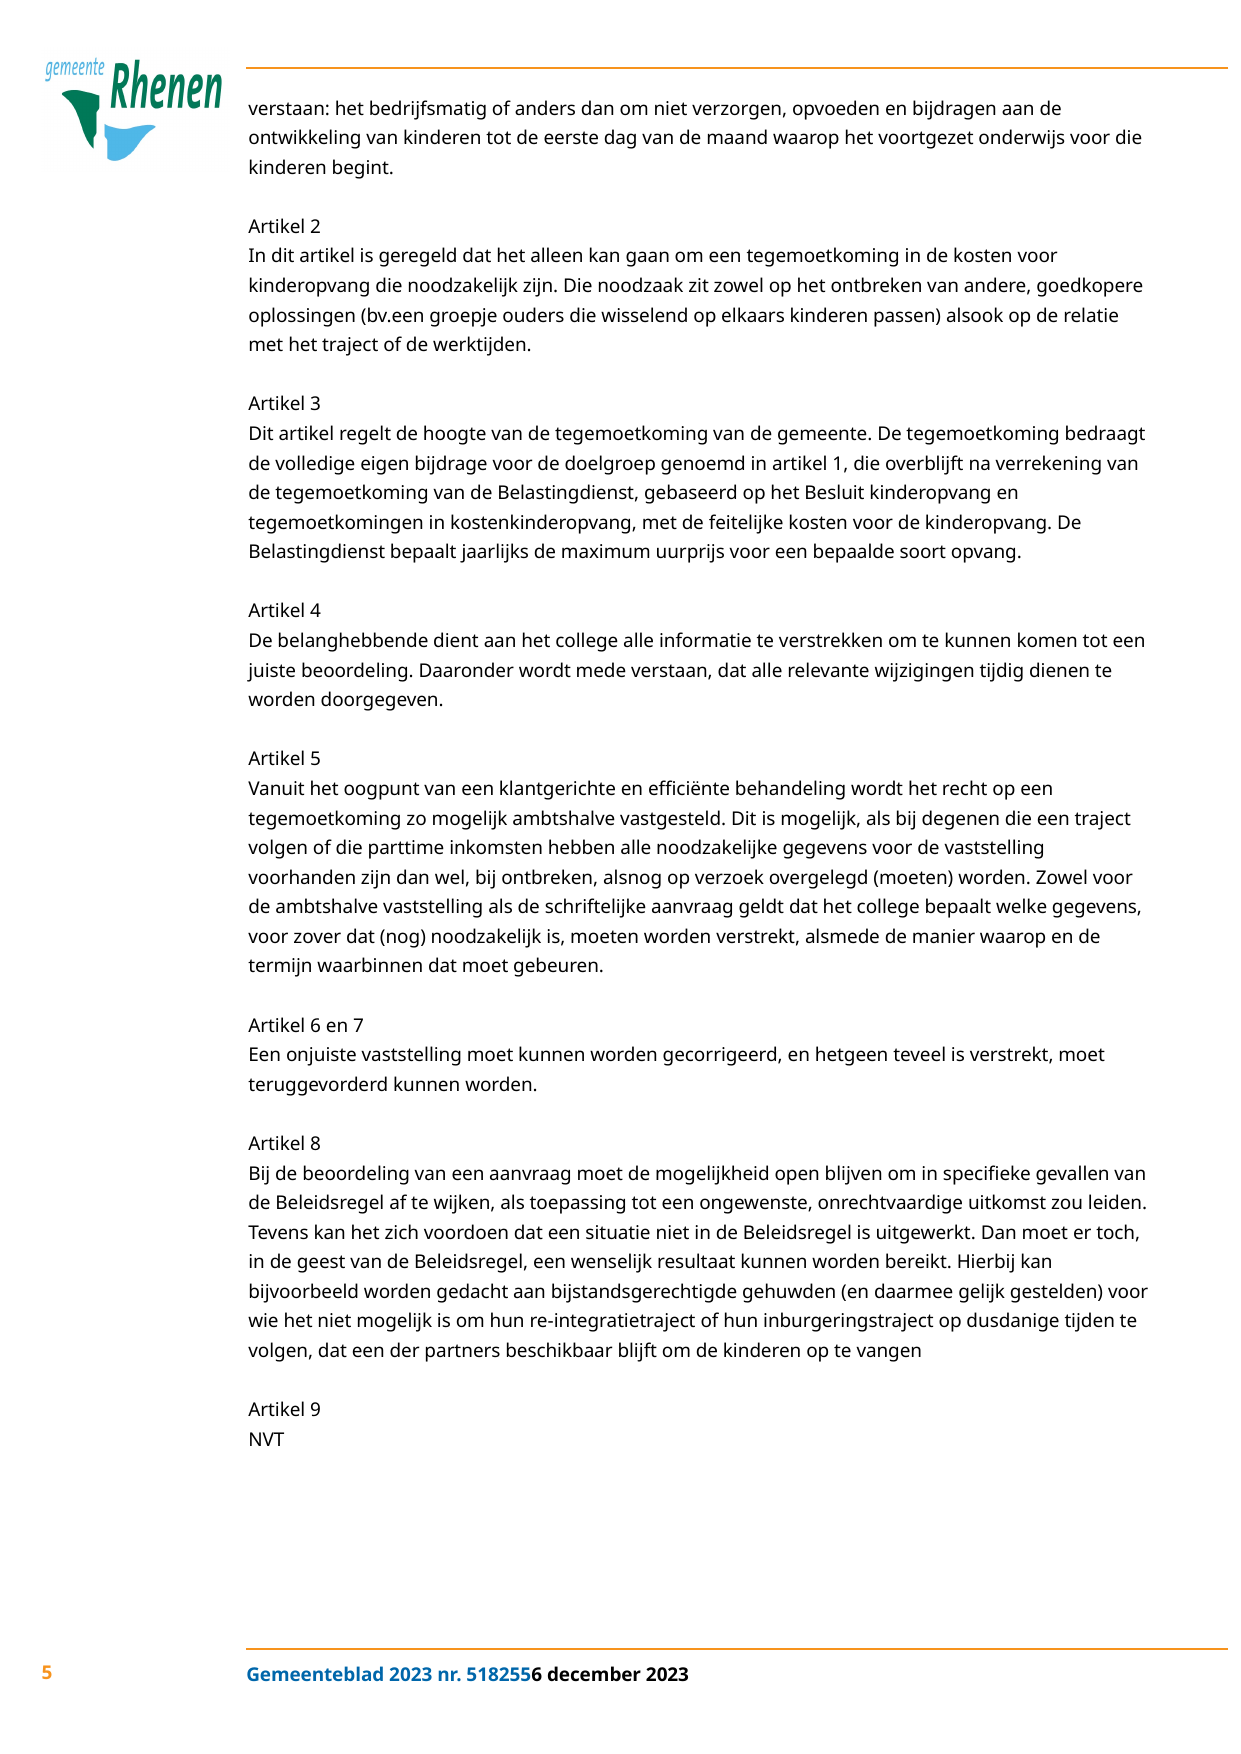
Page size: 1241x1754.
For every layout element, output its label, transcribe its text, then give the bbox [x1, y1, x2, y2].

text Artikel 5 [248, 746, 1152, 771]
text Artikel 9 [248, 1396, 1152, 1422]
text Artikel 6 en 7 [248, 1012, 1152, 1038]
text De belanghebbende dient aan het college alle informatie te verstrekken om te kunnen komen tot een juiste beoordeling. Daaronder wordt mede verstaan, dat alle relevante wijzigingen tijdig dienen te worden doorgegeven. [248, 627, 1152, 712]
text Dit artikel regelt de hoogte van de tegemoetkoming van de gemeente. De tegemoetkoming bedraagt de volledige eigen bijdrage voor de doelgroep genoemd in artikel 1, die overblijft na verrekening van de tegemoetkoming van de Belastingdienst, gebaseerd op het Besluit kinderopvang en tegemoetkomingen in kostenkinderopvang, met de feitelijke kosten voor de kinderopvang. De Belastingdienst bepaalt jaarlijks de maximum uurprijs voor een bepaalde soort opvang. [248, 420, 1152, 564]
text Bij de beoordeling van een aanvraag moet de mogelijkheid open blijven om in specifieke gevallen van de Beleidsregel af te wijken, als toepassing tot een ongewenste, onrechtvaardige uitkomst zou leiden. Tevens kan het zich voordoen dat een situatie niet in de Beleidsregel is uitgewerkt. Dan moet er toch, in de geest van de Beleidsregel, een wenselijk resultaat kunnen worden bereikt. Hierbij kan bijvoorbeeld worden gedacht aan bijstandsgerechtigde gehuwden (en daarmee gelijk gestelden) voor wie het niet mogelijk is om hun re-integratietraject of hun inburgeringstraject op dusdanige tijden te volgen, dat een der partners beschikbaar blijft om de kinderen op te vangen [248, 1160, 1152, 1363]
text In dit artikel is geregeld dat het alleen kan gaan om een tegemoetkoming in de kosten voor kinderopvang die noodzakelijk zijn. Die noodzaak zit zowel op het ontbreken van andere, goedkopere oplossingen (bv.een groepje ouders die wisselend op elkaars kinderen passen) alsook op de relatie met het traject of de werktijden. [248, 243, 1152, 357]
text NVT [248, 1426, 1152, 1452]
text Artikel 8 [248, 1130, 1152, 1156]
text Artikel 3 [248, 391, 1152, 416]
text Artikel 2 [248, 213, 1152, 239]
picture [41, 47, 231, 172]
text Een onjuiste vaststelling moet kunnen worden gecorrigeerd, en hetgeen teveel is verstrekt, moet teruggevorderd kunnen worden. [248, 1041, 1152, 1097]
text Vanuit het oogpunt van een klantgerichte en efficiënte behandeling wordt het recht op een tegemoetkoming zo mogelijk ambtshalve vastgesteld. Dit is mogelijk, als bij degenen die een traject volgen of die parttime inkomsten hebben alle noodzakelijke gegevens voor de vaststelling voorhanden zijn dan wel, bij ontbreken, alsnog op verzoek overgelegd (moeten) worden. Zowel voor de ambtshalve vaststelling als de schriftelijke aanvraag geldt dat het college bepaalt welke gegevens, voor zover dat (nog) noodzakelijk is, moeten worden verstrekt, alsmede de manier waarop en de termijn waarbinnen dat moet gebeuren. [248, 775, 1152, 978]
text Artikel 4 [248, 598, 1152, 623]
text verstaan: het bedrijfsmatig of anders dan om niet verzorgen, opvoeden en bijdragen aan de ontwikkeling van kinderen tot de eerste dag van de maand waarop het voortgezet onderwijs voor die kinderen begint. [248, 95, 1152, 180]
